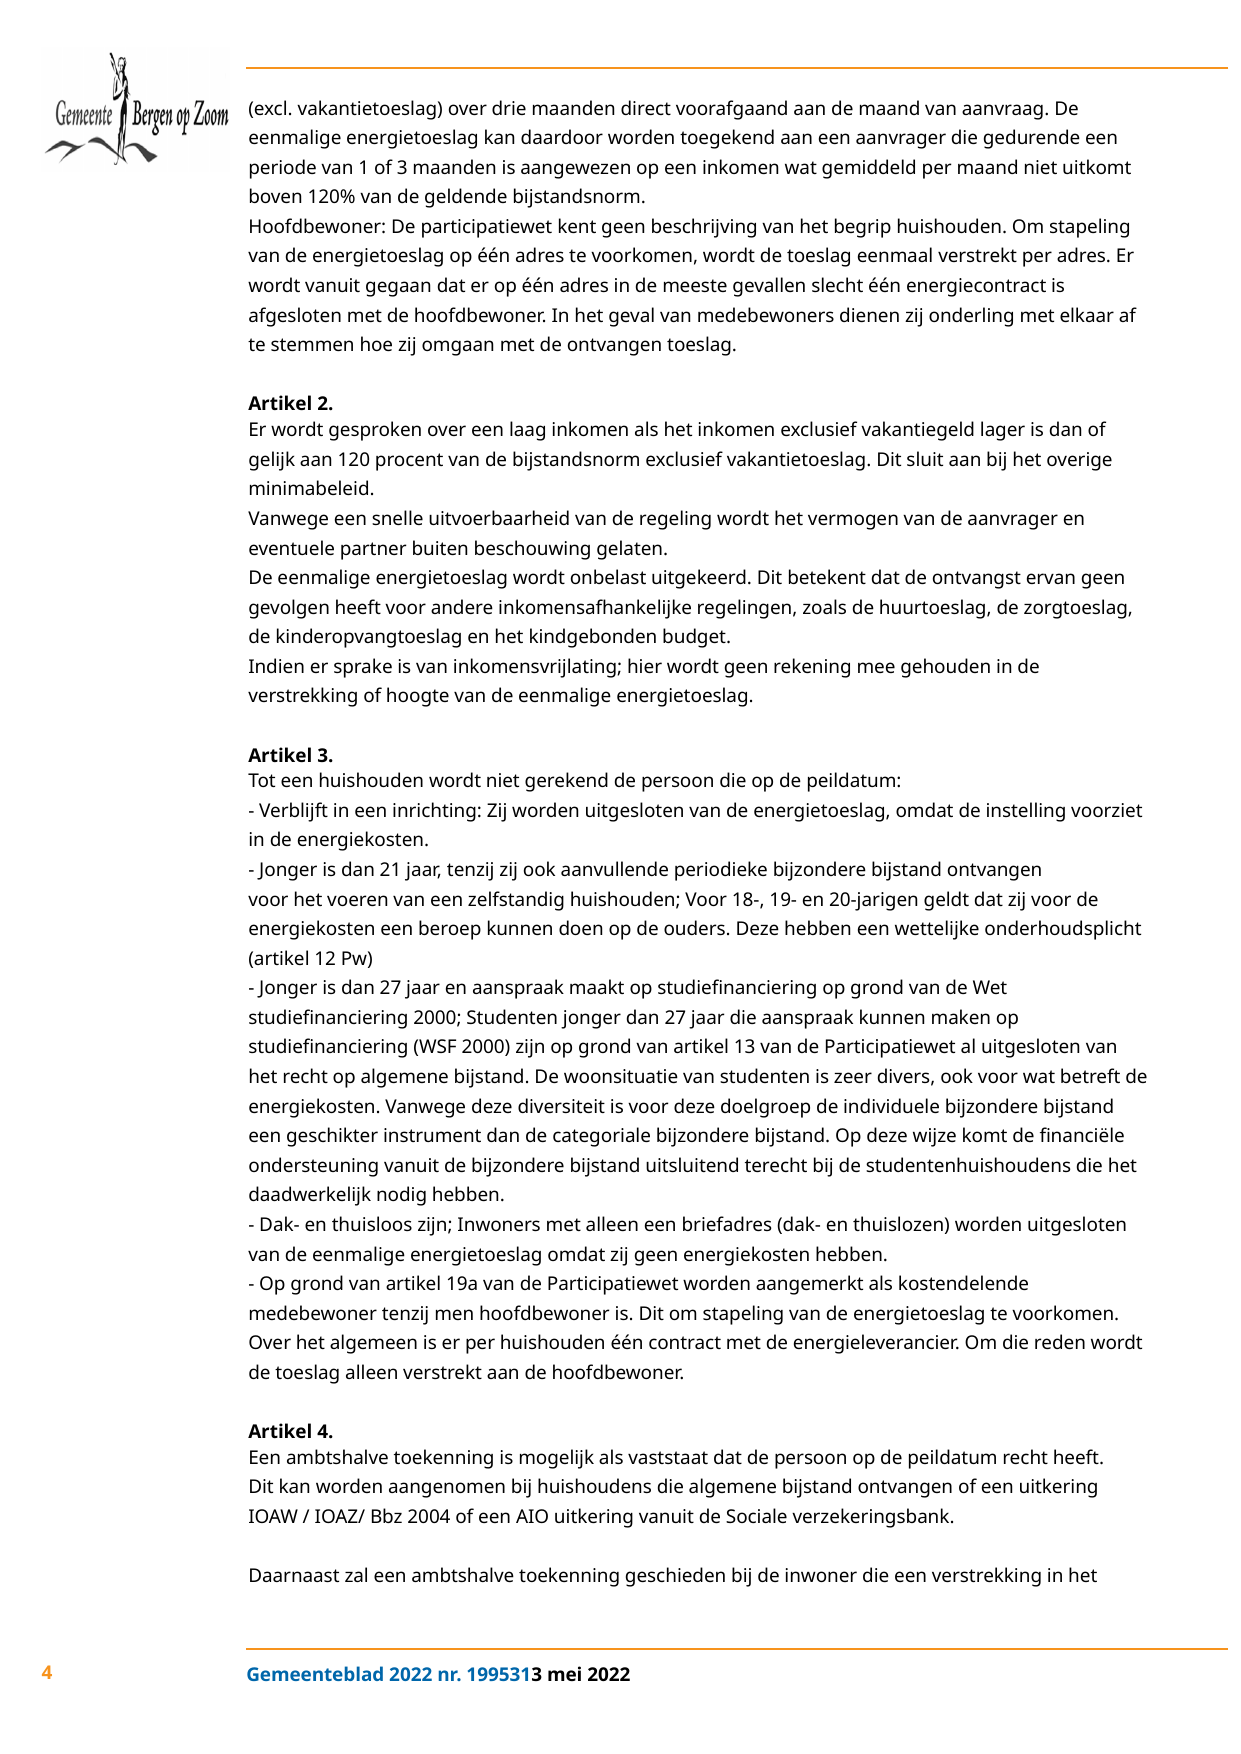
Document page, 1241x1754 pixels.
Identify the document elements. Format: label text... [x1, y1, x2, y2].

text voor het voeren van een zelfstandig huishouden; Voor 18-, 19- en 20-jarigen geldt dat zij voor de energiekosten een beroep kunnen doen op de ouders. Deze hebben een wettelijke onderhoudsplicht (artikel 12 Pw) [248, 886, 1152, 971]
text - Jonger is dan 27 jaar en aanspraak maakt op studiefinanciering op grond van de Wet [248, 974, 1152, 1000]
text Artikel 3. [248, 742, 1152, 767]
picture [41, 47, 231, 172]
text - Jonger is dan 21 jaar, tenzij zij ook aanvullende periodieke bijzondere bijstand ontvangen [248, 856, 1152, 882]
text - Verblijft in een inrichting: Zij worden uitgesloten van de energietoeslag, omdat de instelling voorziet in de energiekosten. [248, 797, 1152, 852]
text Een ambtshalve toekenning is mogelijk als vaststaat dat de persoon op de peildatum recht heeft. [248, 1444, 1152, 1470]
text Hoofdbewoner: De participatiewet kent geen beschrijving van het begrip huishouden. Om stapeling van de energietoeslag op één adres te voorkomen, wordt de toeslag eenmaal verstrekt per adres. Er wordt vanuit gegaan dat er op één adres in de meeste gevallen slecht één energiecontract is afgesloten met de hoofdbewoner. In het geval van medebewoners dienen zij onderling met elkaar af te stemmen hoe zij omgaan met de ontvangen toeslag. [248, 213, 1152, 357]
text Daarnaast zal een ambtshalve toekenning geschieden bij de inwoner die een verstrekking in het [248, 1562, 1152, 1588]
text (excl. vakantietoeslag) over drie maanden direct voorafgaand aan de maand van aanvraag. De eenmalige energietoeslag kan daardoor worden toegekend aan een aanvrager die gedurende een periode van 1 of 3 maanden is aangewezen op een inkomen wat gemiddeld per maand niet uitkomt boven 120% van de geldende bijstandsnorm. [248, 95, 1152, 209]
text Artikel 2. [248, 391, 1152, 416]
text Er wordt gesproken over een laag inkomen als het inkomen exclusief vakantiegeld lager is dan of gelijk aan 120 procent van de bijstandsnorm exclusief vakantietoeslag. Dit sluit aan bij het overige minimabeleid. [248, 416, 1152, 501]
text studiefinanciering 2000; Studenten jonger dan 27 jaar die aanspraak kunnen maken op studiefinanciering (WSF 2000) zijn op grond van artikel 13 van de Participatiewet al uitgesloten van het recht op algemene bijstand. De woonsituatie van studenten is zeer divers, ook voor wat betreft de energiekosten. Vanwege deze diversiteit is voor deze doelgroep de individuele bijzondere bijstand een geschikter instrument dan de categoriale bijzondere bijstand. Op deze wijze komt de financiële ondersteuning vanuit de bijzondere bijstand uitsluitend terecht bij de studentenhuishoudens die het daadwerkelijk nodig hebben. [248, 1004, 1152, 1207]
text Indien er sprake is van inkomensvrijlating; hier wordt geen rekening mee gehouden in de verstrekking of hoogte van de eenmalige energietoeslag. [248, 653, 1152, 708]
text De eenmalige energietoeslag wordt onbelast uitgekeerd. Dit betekent dat de ontvangst ervan geen gevolgen heeft voor andere inkomensafhankelijke regelingen, zoals de huurtoeslag, de zorgtoeslag, de kinderopvangtoeslag en het kindgebonden budget. [248, 564, 1152, 649]
text medebewoner tenzij men hoofdbewoner is. Dit om stapeling van de energietoeslag te voorkomen. Over het algemeen is er per huishouden één contract met de energieleverancier. Om die reden wordt de toeslag alleen verstrekt aan de hoofdbewoner. [248, 1300, 1152, 1385]
text - Op grond van artikel 19a van de Participatiewet worden aangemerkt als kostendelende [248, 1270, 1152, 1296]
text Vanwege een snelle uitvoerbaarheid van de regeling wordt het vermogen van de aanvrager en eventuele partner buiten beschouwing gelaten. [248, 505, 1152, 560]
text - Dak- en thuisloos zijn; Inwoners met alleen een briefadres (dak- en thuislozen) worden uitgesloten van de eenmalige energietoeslag omdat zij geen energiekosten hebben. [248, 1211, 1152, 1267]
text Tot een huishouden wordt niet gerekend de persoon die op de peildatum: [248, 767, 1152, 793]
text Artikel 4. [248, 1418, 1152, 1444]
text Dit kan worden aangenomen bij huishoudens die algemene bijstand ontvangen of een uitkering IOAW / IOAZ/ Bbz 2004 of een AIO uitkering vanuit de Sociale verzekeringsbank. [248, 1474, 1152, 1529]
